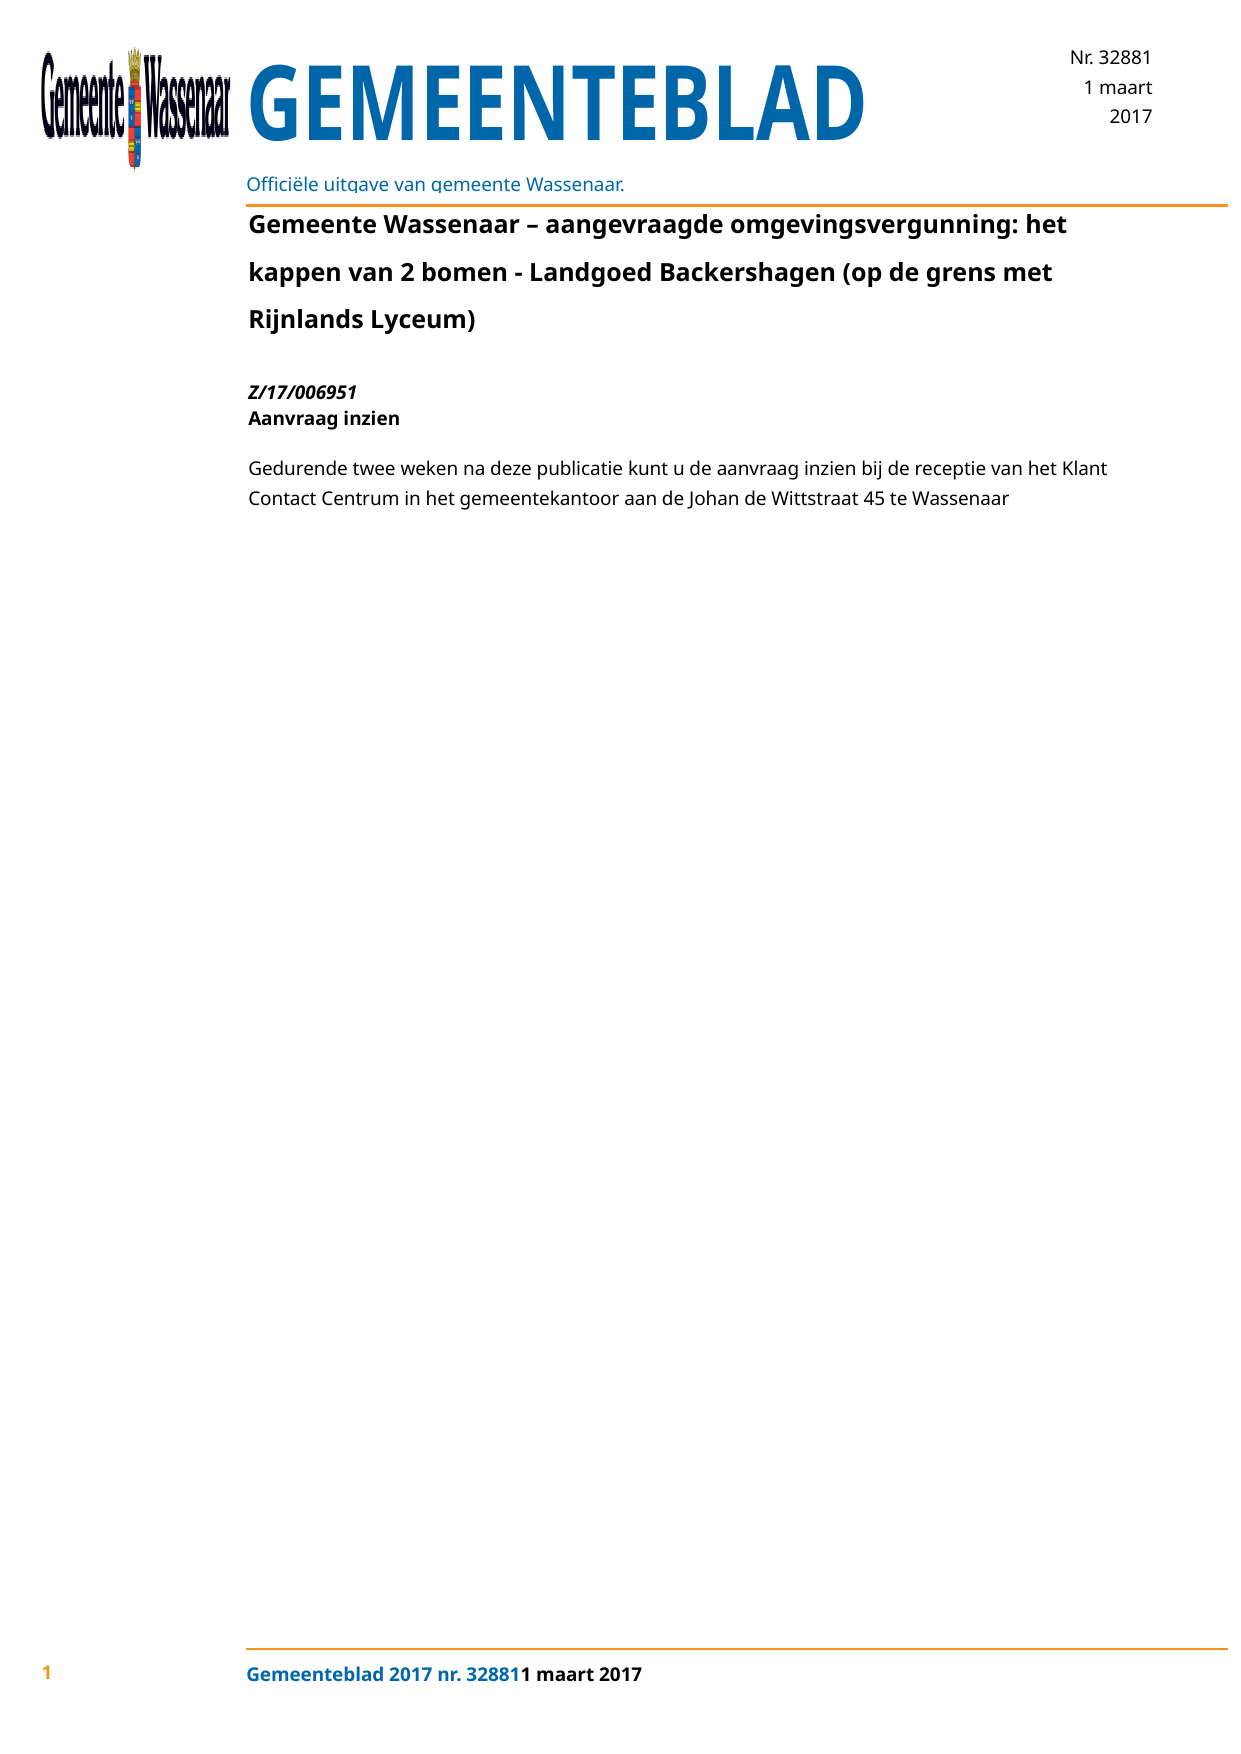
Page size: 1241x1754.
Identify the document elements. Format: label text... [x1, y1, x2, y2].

text Gemeente Wassenaar – aangevraagde omgevingsvergunning: het kappen van 2 bomen - Landgoed Backershagen (op de grens met Rijnlands Lyceum) [248, 207, 1152, 336]
text Aanvraag inzien [248, 405, 1152, 431]
picture [41, 47, 231, 172]
text Gedurende twee weken na deze publicatie kunt u de aanvraag inzien bij de receptie van het Klant Contact Centrum in het gemeentekantoor aan de Johan de Wittstraat 45 te Wassenaar [248, 455, 1152, 511]
text Z/17/006951 [248, 379, 1152, 405]
